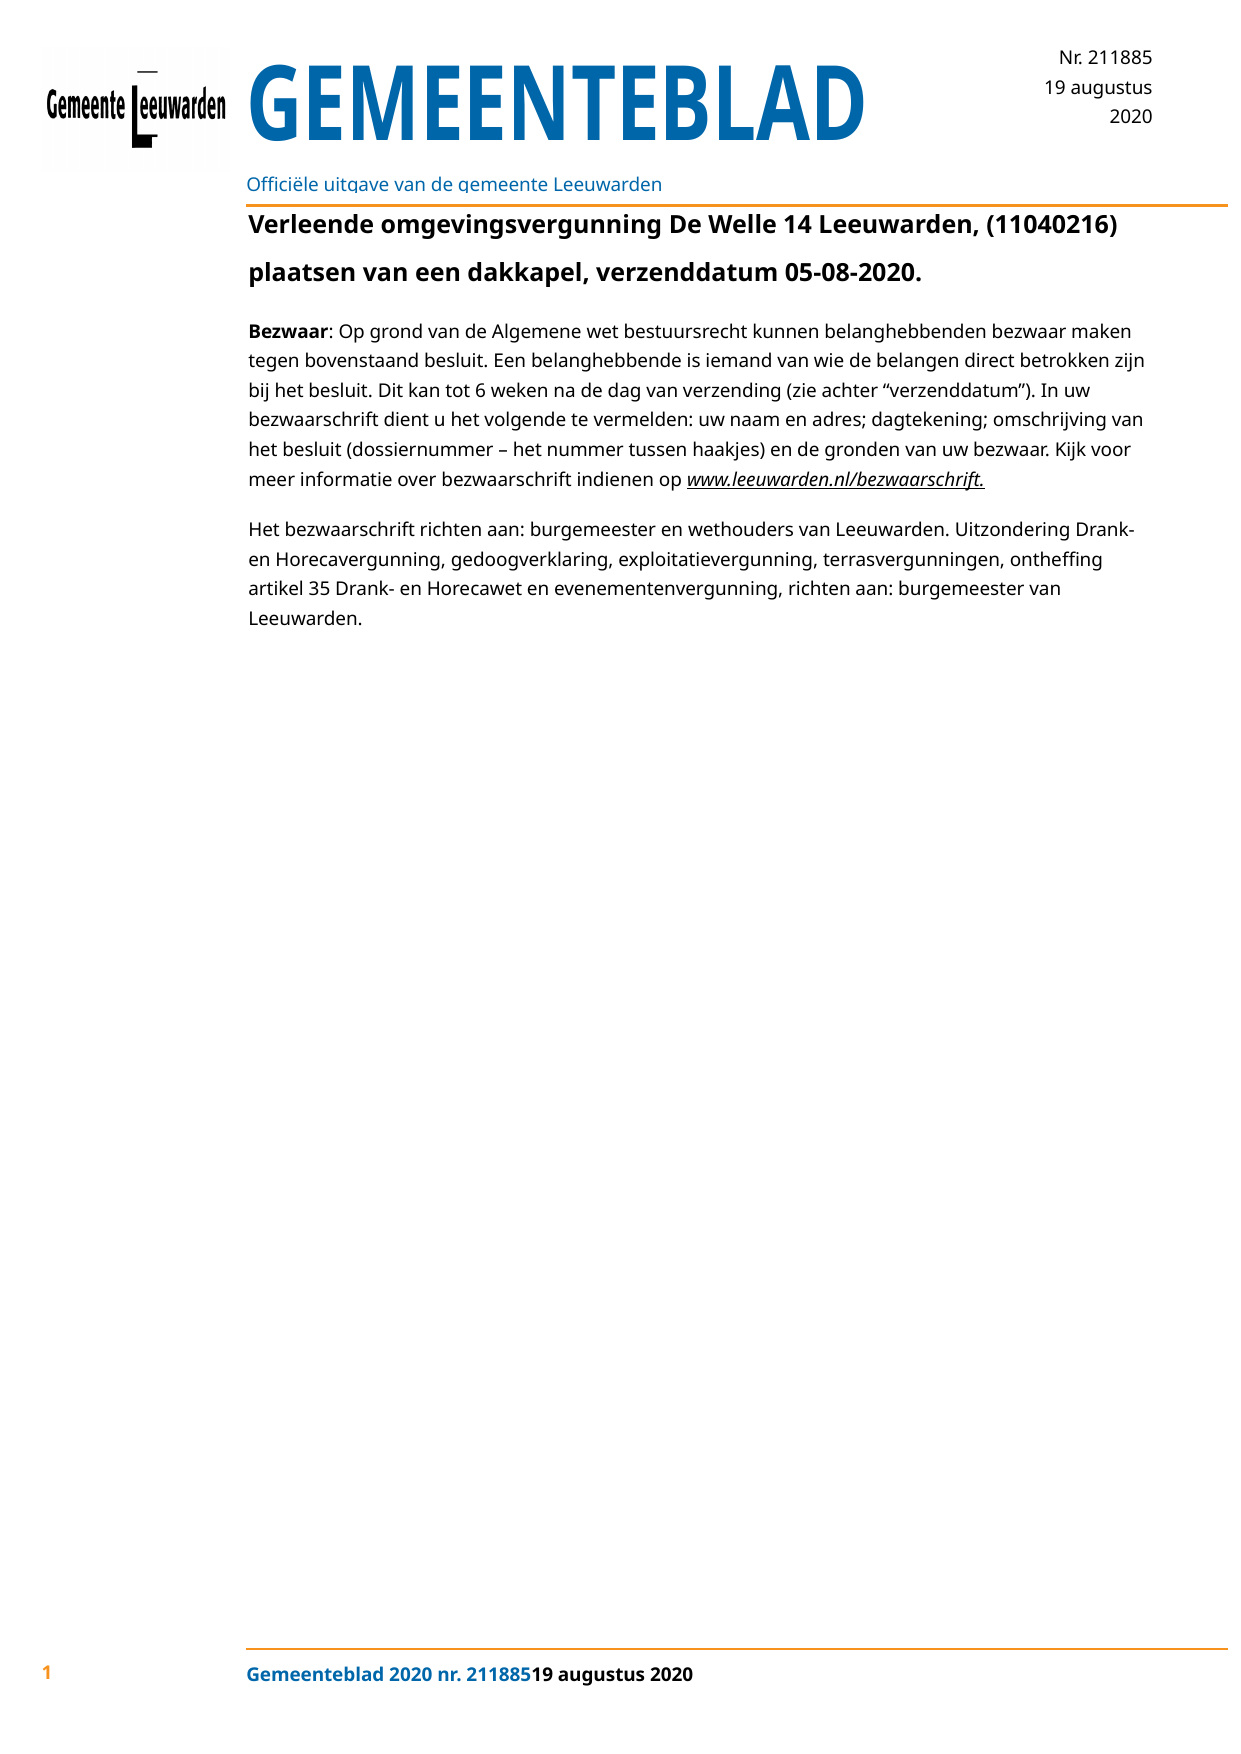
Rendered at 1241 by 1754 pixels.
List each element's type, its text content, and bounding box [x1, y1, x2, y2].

text Het bezwaarschrift richten aan: burgemeester en wethouders van Leeuwarden. Uitzondering Drank- en Horecavergunning, gedoogverklaring, exploitatievergunning, terrasvergunningen, ontheffing artikel 35 Drank- en Horecawet en evenementenvergunning, richten aan: burgemeester van Leeuwarden. [248, 516, 1152, 631]
text Verleende omgevingsvergunning De Welle 14 Leeuwarden, (11040216) plaatsen van een dakkapel, verzenddatum 05-08-2020. [248, 207, 1152, 288]
text Bezwaar: Op grond van de Algemene wet bestuursrecht kunnen belanghebbenden bezwaar maken tegen bovenstaand besluit. Een belanghebbende is iemand van wie de belangen direct betrokken zijn bij het besluit. Dit kan tot 6 weken na de dag van verzending (zie achter “verzenddatum”). In uw bezwaarschrift dient u het volgende te vermelden: uw naam en adres; dagtekening; omschrijving van het besluit (dossiernummer – het nummer tussen haakjes) en de gronden van uw bezwaar. Kijk voor meer informatie over bezwaarschrift indienen op www.leeuwarden.nl/bezwaarschrift. [248, 318, 1152, 492]
picture [41, 47, 231, 172]
